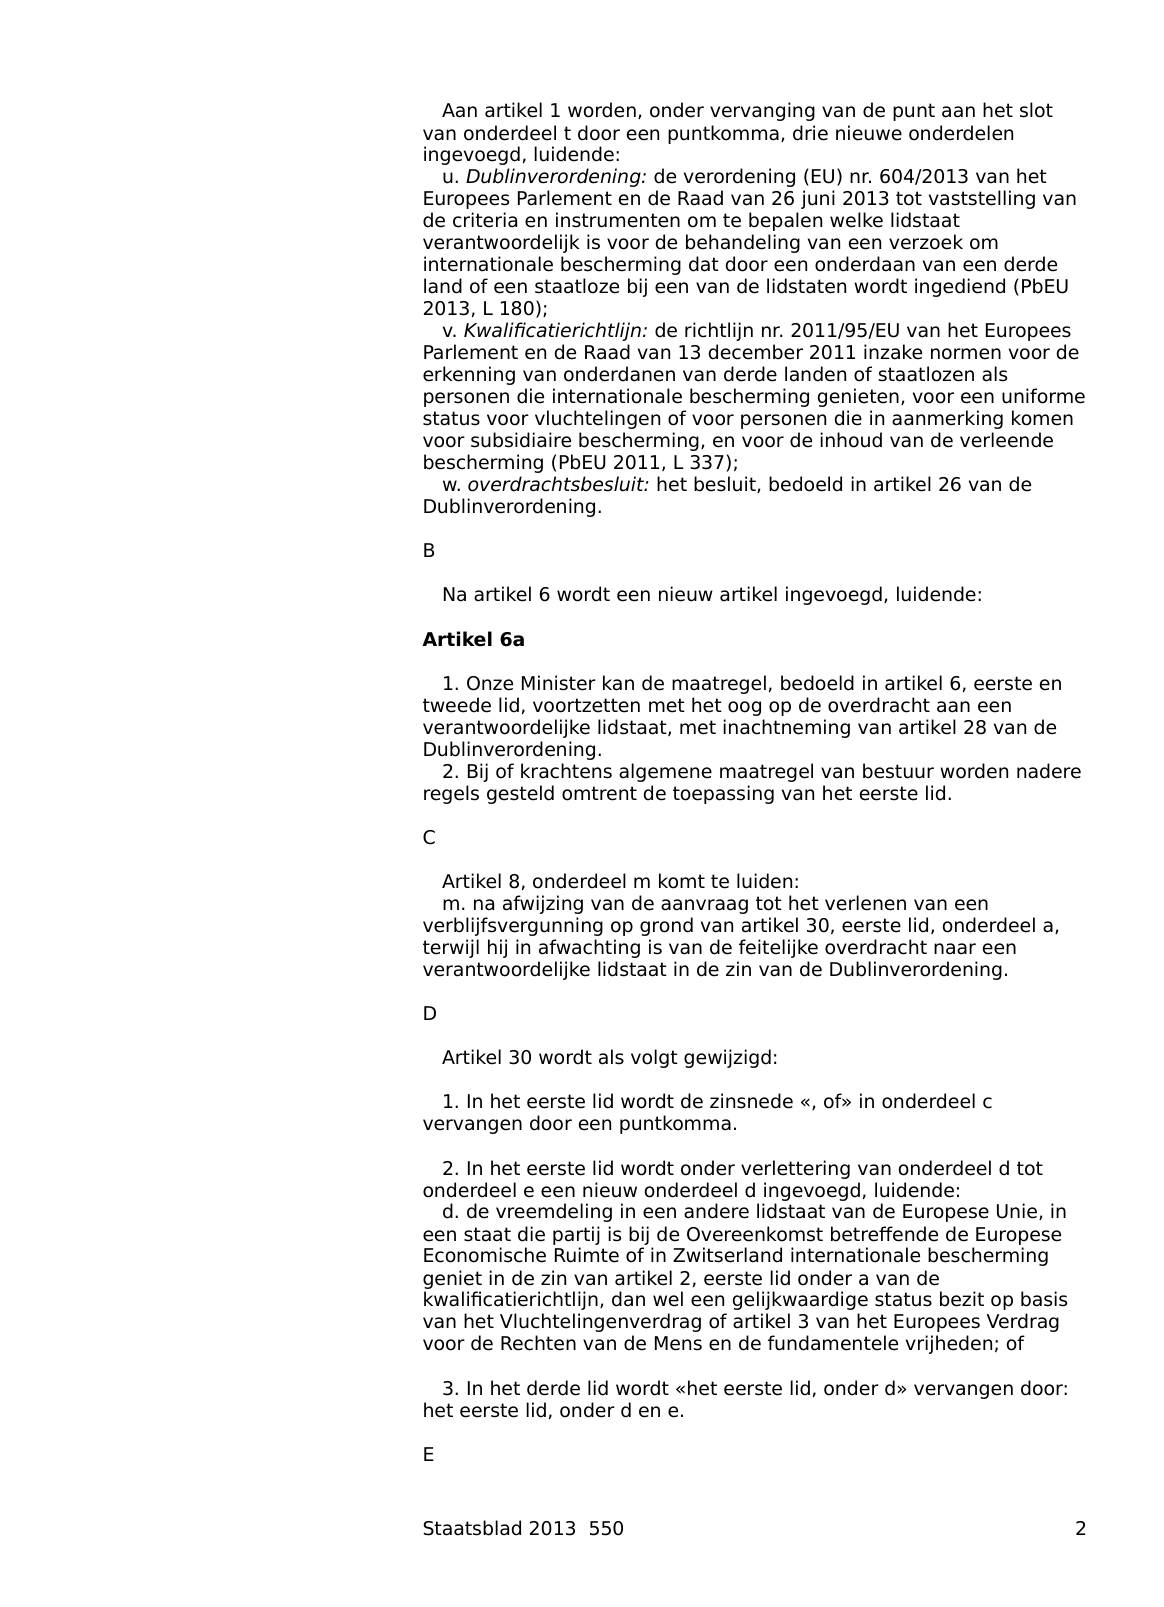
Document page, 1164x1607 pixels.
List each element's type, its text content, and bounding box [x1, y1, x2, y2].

text 1. In het eerste lid wordt de zinsnede «, of» in onderdeel c vervangen door een puntkomma. [422, 1091, 1087, 1135]
text w. overdrachtsbesluit: het besluit, bedoeld in artikel 26 van de Dublinverordening. [422, 474, 1087, 518]
text 1. Onze Minister kan de maatregel, bedoeld in artikel 6, eerste en tweede lid, voortzetten met het oog op de overdracht aan een verantwoordelijke lidstaat, met inachtneming van artikel 28 van de Dublinverordening. [422, 673, 1087, 761]
text Artikel 30 wordt als volgt gewijzigd: [422, 1047, 1087, 1069]
text u. Dublinverordening: de verordening (EU) nr. 604/2013 van het Europees Parlement en de Raad van 26 juni 2013 tot vaststelling van de criteria en instrumenten om te bepalen welke lidstaat verantwoordelijk is voor de behandeling van een verzoek om internationale bescherming dat door een onderdaan van een derde land of een staatloze bij een van de lidstaten wordt ingediend (PbEU 2013, L 180); [422, 166, 1087, 320]
text m. na afwijzing van de aanvraag tot het verlenen van een verblijfsvergunning op grond van artikel 30, eerste lid, onderdeel a, terwijl hij in afwachting is van de feitelijke overdracht naar een verantwoordelijke lidstaat in de zin van de Dublinverordening. [422, 893, 1087, 981]
subtitle Artikel 6a [422, 628, 1087, 651]
text Artikel 8, onderdeel m komt te luiden: [422, 871, 1087, 893]
text v. Kwalificatierichtlijn: de richtlijn nr. 2011/95/EU van het Europees Parlement en de Raad van 13 december 2011 inzake normen voor de erkenning van onderdanen van derde landen of staatlozen als personen die internationale bescherming genieten, voor een uniforme status voor vluchtelingen of voor personen die in aanmerking komen voor subsidiaire bescherming, en voor de inhoud van de verleende bescherming (PbEU 2011, L 337); [422, 320, 1087, 474]
text C [422, 827, 1087, 849]
text Na artikel 6 wordt een nieuw artikel ingevoegd, luidende: [422, 584, 1087, 606]
text 3. In het derde lid wordt «het eerste lid, onder d» vervangen door: het eerste lid, onder d en e. [422, 1377, 1087, 1421]
text d. de vreemdeling in een andere lidstaat van de Europese Unie, in een staat die partij is bij de Overeenkomst betreffende de Europese Economische Ruimte of in Zwitserland internationale bescherming geniet in de zin van artikel 2, eerste lid onder a van de kwalificatierichtlijn, dan wel een gelijkwaardige status bezit op basis van het Vluchtelingenverdrag of artikel 3 van het Europees Verdrag voor de Rechten van de Mens en de fundamentele vrijheden; of [422, 1201, 1087, 1355]
text B [422, 540, 1087, 562]
text 2. In het eerste lid wordt onder verlettering van onderdeel d tot onderdeel e een nieuw onderdeel d ingevoegd, luidende: [422, 1157, 1087, 1201]
text Aan artikel 1 worden, onder vervanging van de punt aan het slot van onderdeel t door een puntkomma, drie nieuwe onderdelen ingevoegd, luidende: [422, 100, 1087, 166]
text D [422, 1003, 1087, 1025]
text E [422, 1444, 1087, 1466]
text 2. Bij of krachtens algemene maatregel van bestuur worden nadere regels gesteld omtrent de toepassing van het eerste lid. [422, 761, 1087, 804]
